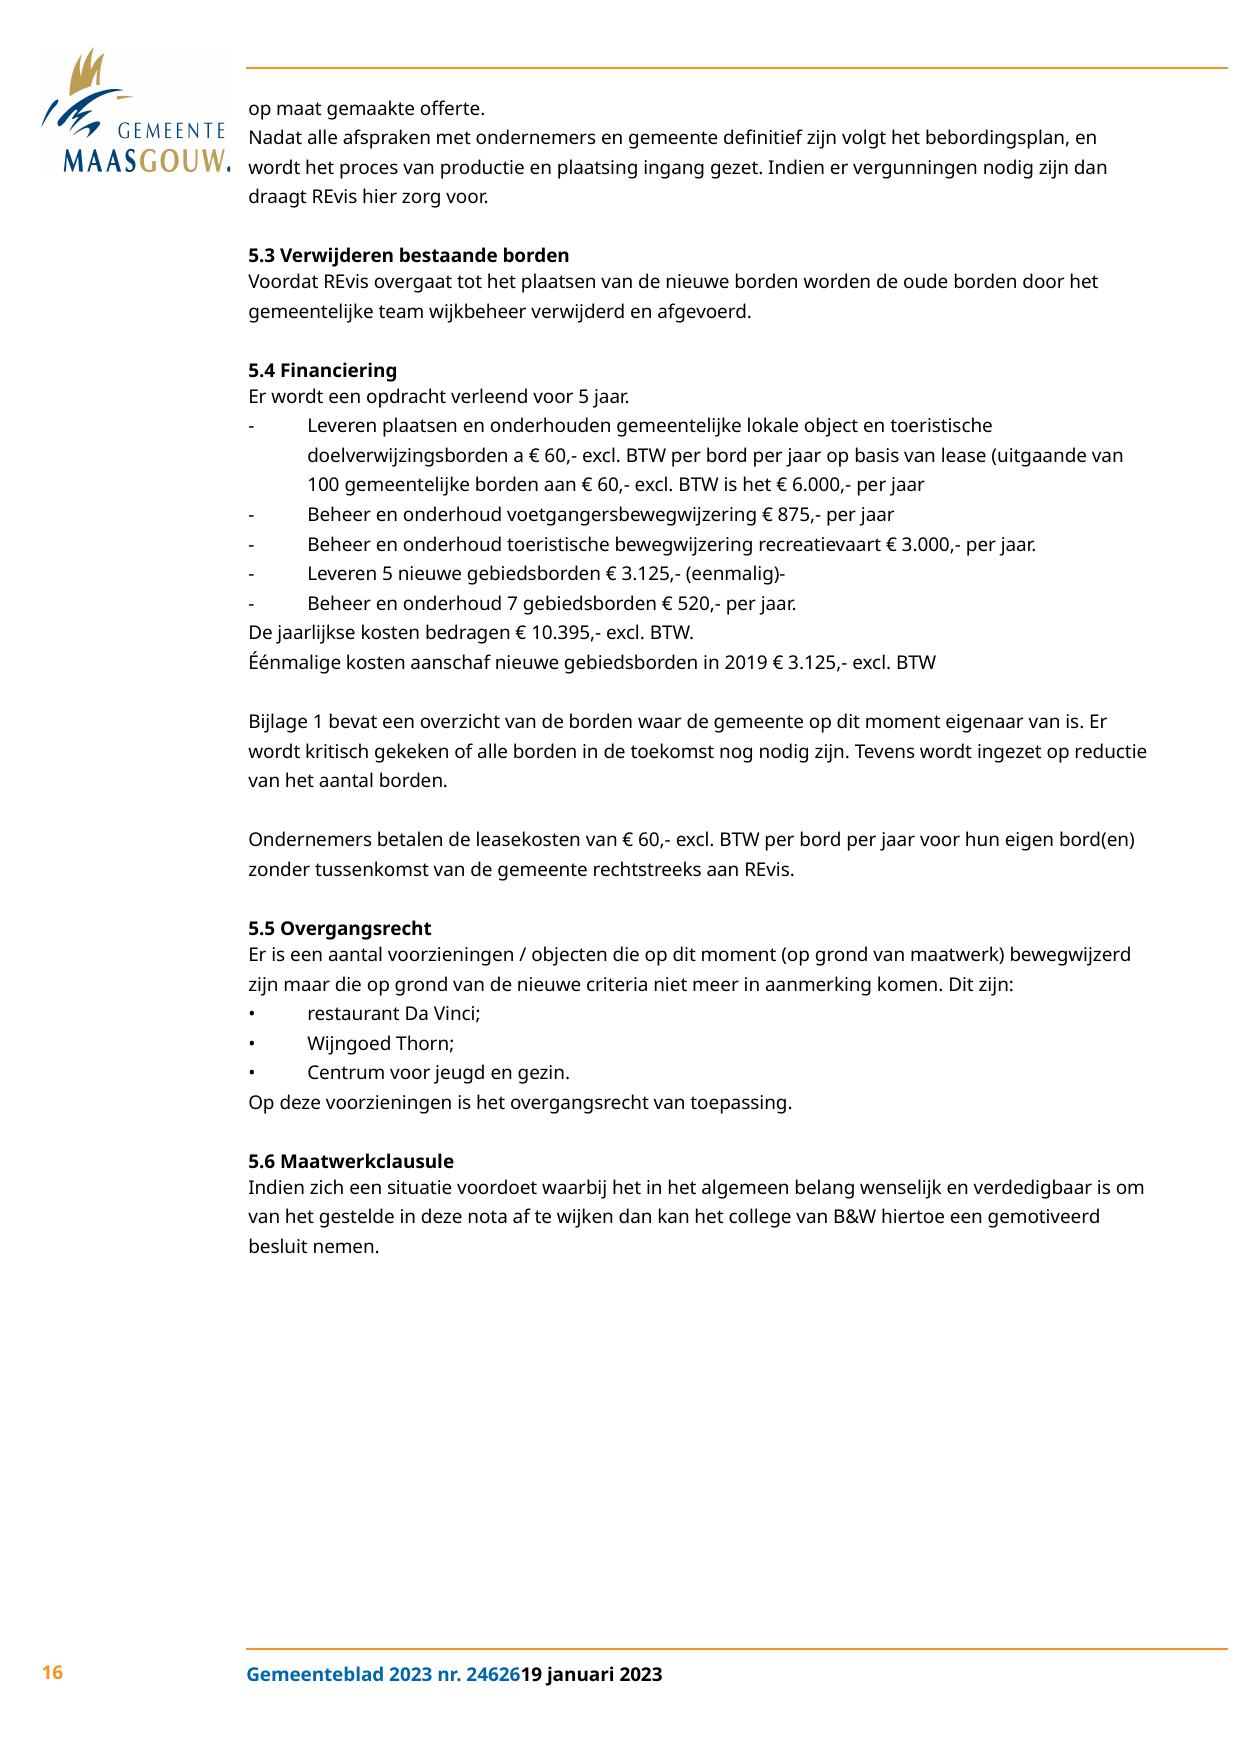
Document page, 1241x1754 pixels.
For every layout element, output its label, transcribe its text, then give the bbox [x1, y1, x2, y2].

text Er is een aantal voorzieningen / objecten die op dit moment (op grond van maatwerk) bewegwijzerd zijn maar die op grond van de nieuwe criteria niet meer in aanmerking komen. Dit zijn: [248, 941, 1152, 996]
text Voordat REvis overgaat tot het plaatsen van de nieuwe borden worden de oude borden door het gemeentelijke team wijkbeheer verwijderd en afgevoerd. [248, 268, 1152, 324]
text De jaarlijkse kosten bedragen € 10.395,- excl. BTW. [248, 619, 1152, 645]
text 5.4 Financiering [248, 357, 1152, 383]
picture [41, 47, 231, 172]
text 5.5 Overgangsrecht [248, 915, 1152, 941]
text Nadat alle afspraken met ondernemers en gemeente definitief zijn volgt het bebordingsplan, en wordt het proces van productie en plaatsing ingang gezet. Indien er vergunningen nodig zijn dan draagt REvis hier zorg voor. [248, 124, 1152, 209]
list Centrum voor jeugd en gezin. [248, 1059, 1152, 1085]
list Leveren plaatsen en onderhouden gemeentelijke lokale object en toeristische doelverwijzingsborden a € 60,- excl. BTW per bord per jaar op basis van lease (uitgaande van 100 gemeentelijke borden aan € 60,- excl. BTW is het € 6.000,- per jaar [248, 412, 1152, 497]
text Er wordt een opdracht verleend voor 5 jaar. [248, 383, 1152, 409]
list Leveren 5 nieuwe gebiedsborden € 3.125,- (eenmalig)- [248, 560, 1152, 586]
list Beheer en onderhoud voetgangersbewegwijzering € 875,- per jaar [248, 501, 1152, 527]
text 5.3 Verwijderen bestaande borden [248, 243, 1152, 268]
list Beheer en onderhoud toeristische bewegwijzering recreatievaart € 3.000,- per jaar. [248, 531, 1152, 557]
text op maat gemaakte offerte. [248, 95, 1152, 121]
text Éénmalige kosten aanschaf nieuwe gebiedsborden in 2019 € 3.125,- excl. BTW [248, 649, 1152, 675]
text Ondernemers betalen de leasekosten van € 60,- excl. BTW per bord per jaar voor hun eigen bord(en) zonder tussenkomst van de gemeente rechtstreeks aan REvis. [248, 827, 1152, 882]
text Op deze voorzieningen is het overgangsrecht van toepassing. [248, 1089, 1152, 1115]
list restaurant Da Vinci; [248, 1000, 1152, 1026]
text Bijlage 1 bevat een overzicht van de borden waar de gemeente op dit moment eigenaar van is. Er wordt kritisch gekeken of alle borden in de toekomst nog nodig zijn. Tevens wordt ingezet op reductie van het aantal borden. [248, 708, 1152, 793]
list Beheer en onderhoud 7 gebiedsborden € 520,- per jaar. [248, 590, 1152, 616]
text 5.6 Maatwerkclausule [248, 1148, 1152, 1174]
list Wijngoed Thorn; [248, 1030, 1152, 1056]
text Indien zich een situatie voordoet waarbij het in het algemeen belang wenselijk en verdedigbaar is om van het gestelde in deze nota af te wijken dan kan het college van B&W hiertoe een gemotiveerd besluit nemen. [248, 1174, 1152, 1259]
